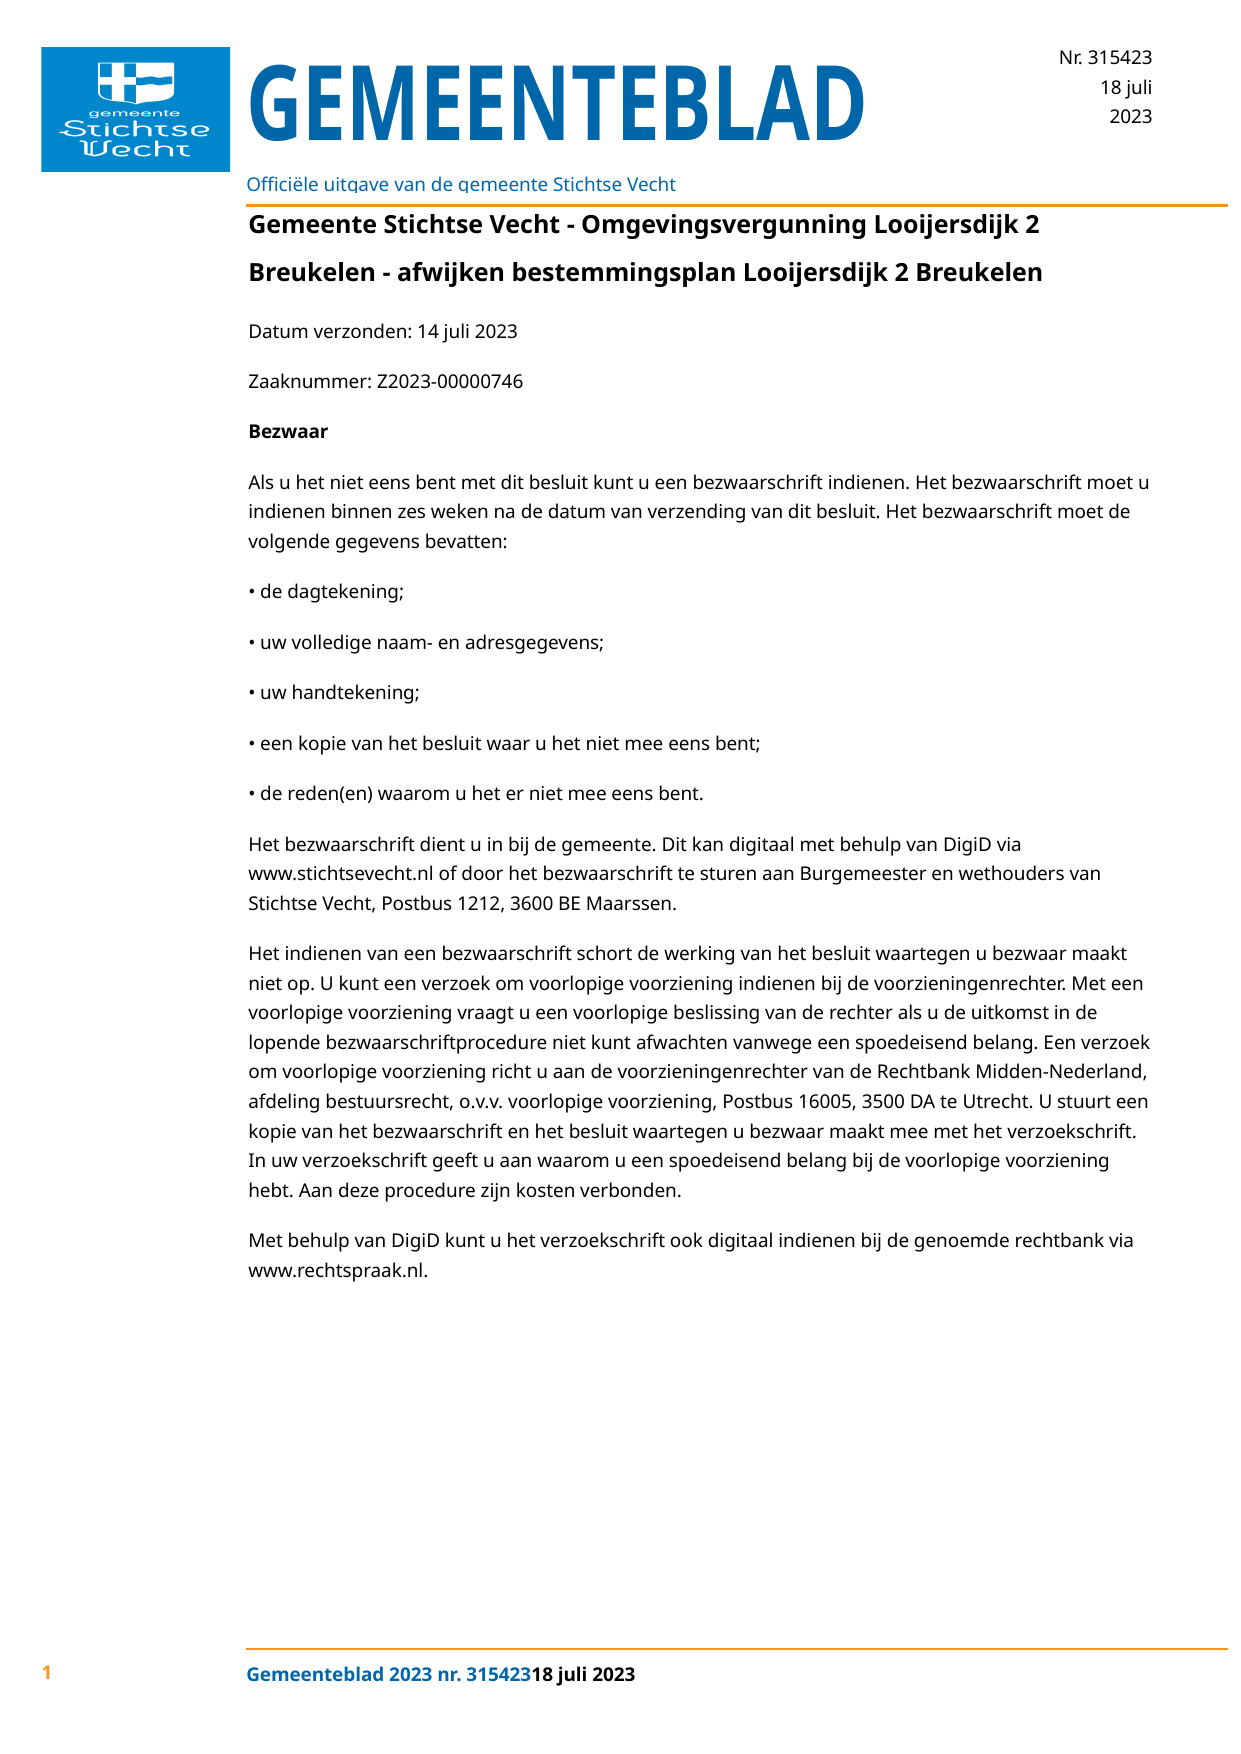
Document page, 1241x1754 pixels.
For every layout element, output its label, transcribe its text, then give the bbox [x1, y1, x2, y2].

text • de dagtekening; [248, 579, 1152, 604]
text Bezwaar [248, 419, 1152, 444]
text Het bezwaarschrift dient u in bij de gemeente. Dit kan digitaal met behulp van DigiD via www.stichtsevecht.nl of door het bezwaarschrift te sturen aan Burgemeester en wethouders van Stichtse Vecht, Postbus 1212, 3600 BE Maarssen. [248, 831, 1152, 916]
text Gemeente Stichtse Vecht - Omgevingsvergunning Looijersdijk 2 Breukelen - afwijken bestemmingsplan Looijersdijk 2 Breukelen [248, 207, 1152, 288]
text Datum verzonden: 14 juli 2023 [248, 318, 1152, 344]
text • uw volledige naam- en adresgegevens; [248, 629, 1152, 655]
text • een kopie van het besluit waar u het niet mee eens bent; [248, 730, 1152, 756]
picture [137, 63, 174, 103]
text Het indienen van een bezwaarschrift schort de werking van het besluit waartegen u bezwaar maakt niet op. U kunt een verzoek om voorlopige voorziening indienen bij de voorzieningenrechter. Met een voorlopige voorziening vraagt u een voorlopige beslissing van de rechter als u de uitkomst in de lopende bezwaarschriftprocedure niet kunt afwachten vanwege een spoedeisend belang. Een verzoek om voorlopige voorziening richt u aan de voorzieningenrechter van de Rechtbank Midden-Nederland, afdeling bestuursrecht, o.v.v. voorlopige voorziening, Postbus 16005, 3500 DA te Utrecht. U stuurt een kopie van het bezwaarschrift en het besluit waartegen u bezwaar maakt mee met het verzoekschrift. In uw verzoekschrift geeft u aan waarom u een spoedeisend belang bij de voorlopige voorziening hebt. Aan deze procedure zijn kosten verbonden. [248, 940, 1152, 1203]
text Zaaknummer: Z2023-00000746 [248, 368, 1152, 394]
picture [99, 63, 135, 101]
text • uw handtekening; [248, 679, 1152, 705]
text Met behulp van DigiD kunt u het verzoekschrift ook digitaal indienen bij de genoemde rechtbank via www.rechtspraak.nl. [248, 1227, 1152, 1283]
text Als u het niet eens bent met dit besluit kunt u een bezwaarschrift indienen. Het bezwaarschrift moet u indienen binnen zes weken na de datum van verzending van dit besluit. Het bezwaarschrift moet de volgende gegevens bevatten: [248, 469, 1152, 554]
text • de reden(en) waarom u het er niet mee eens bent. [248, 780, 1152, 806]
